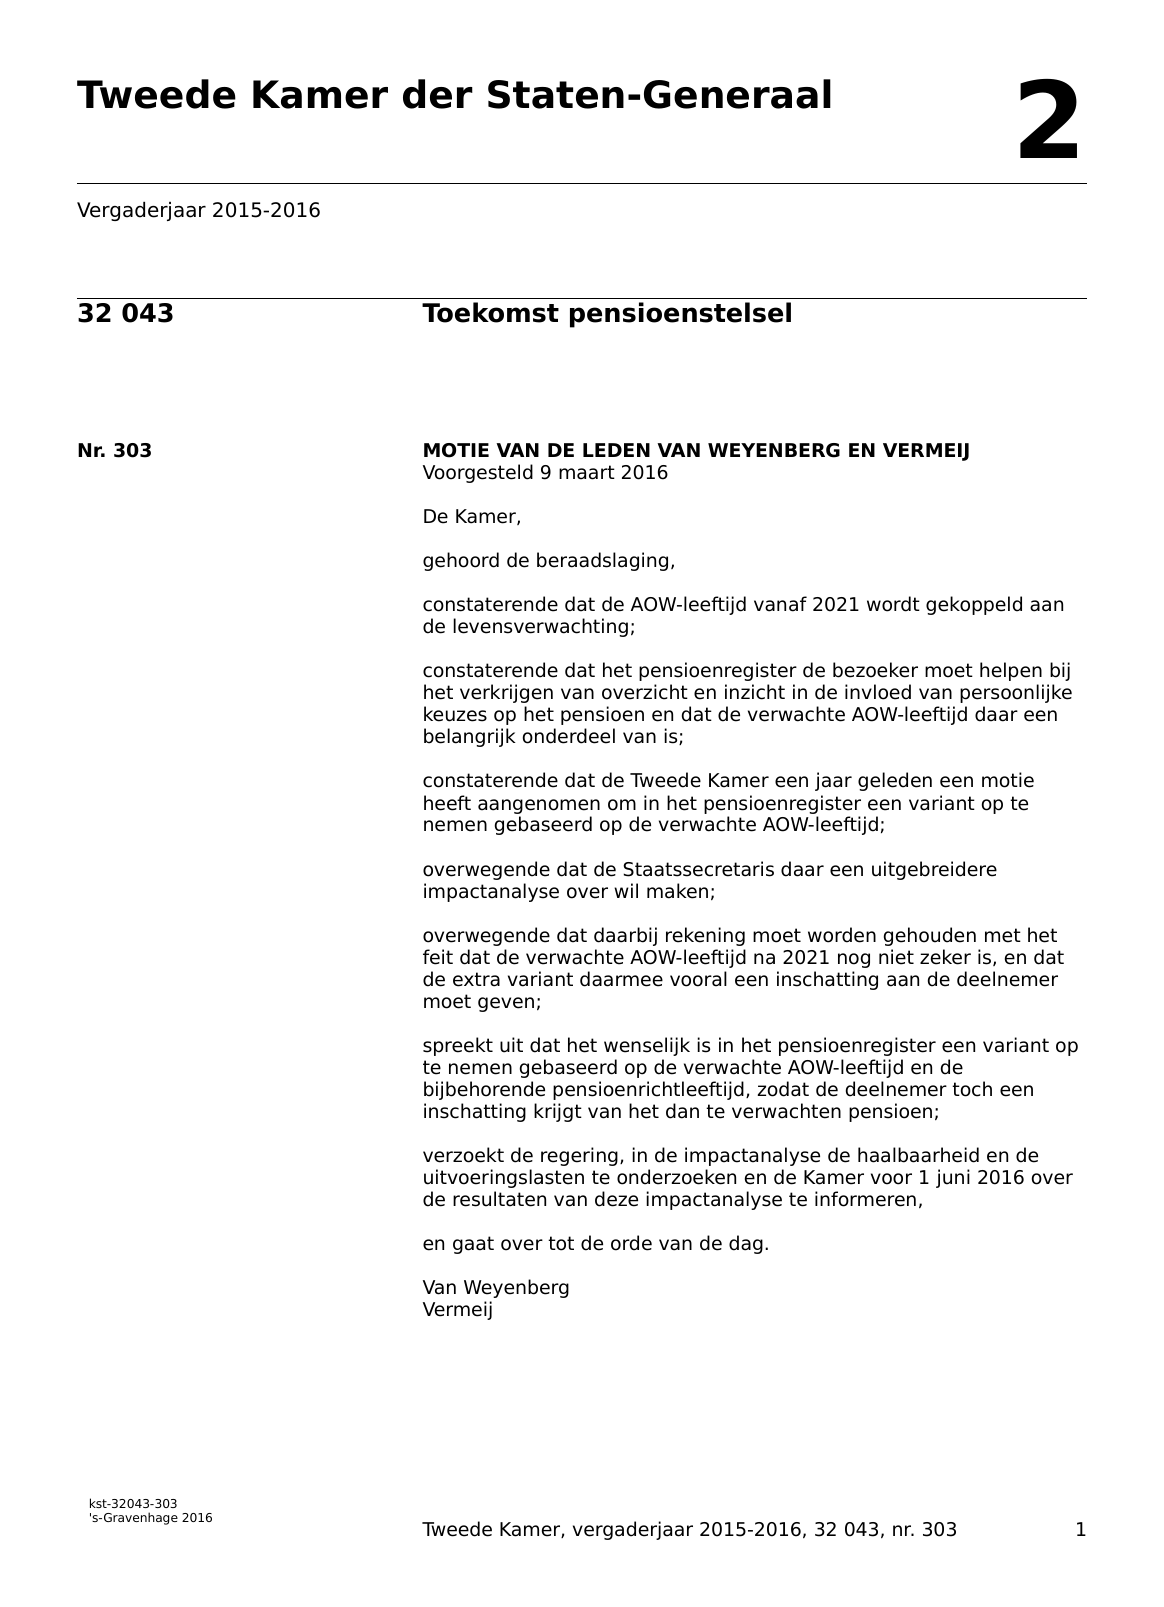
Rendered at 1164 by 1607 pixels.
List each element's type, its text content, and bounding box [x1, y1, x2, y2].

text Vermeij [422, 1299, 1087, 1321]
text Voorgesteld 9 maart 2016 [422, 462, 1087, 484]
subtitle 32 043 Toekomst pensioenstelsel [77, 299, 1087, 329]
table_header 2 [886, 59, 1087, 183]
text overwegende dat de Staatssecretaris daar een uitgebreidere impactanalyse over wil maken; [422, 858, 1087, 902]
text kst-32043-303 [88, 1497, 323, 1511]
text constaterende dat de AOW-leeftijd vanaf 2021 wordt gekoppeld aan de levensverwachting; [422, 594, 1087, 638]
table_cell Vergaderjaar 2015-2016 [77, 184, 1087, 298]
text De Kamer, [422, 506, 1087, 528]
subtitle Nr. 303 MOTIE VAN DE LEDEN VAN WEYENBERG EN VERMEIJ [77, 440, 1087, 462]
text Van Weyenberg [422, 1277, 1087, 1299]
text verzoekt de regering, in de impactanalyse de haalbaarheid en de uitvoeringslasten te onderzoeken en de Kamer voor 1 juni 2016 over de resultaten van deze impactanalyse te informeren, [422, 1145, 1087, 1211]
text gehoord de beraadslaging, [422, 550, 1087, 572]
text en gaat over tot de orde van de dag. [422, 1233, 1087, 1255]
text 's-Gravenhage 2016 [88, 1511, 323, 1525]
text constaterende dat het pensioenregister de bezoeker moet helpen bij het verkrijgen van overzicht en inzicht in de invloed van persoonlijke keuzes op het pensioen en dat de verwachte AOW-leeftijd daar een belangrijk onderdeel van is; [422, 660, 1087, 748]
text spreekt uit dat het wenselijk is in het pensioenregister een variant op te nemen gebaseerd op de verwachte AOW-leeftijd en de bijbehorende pensioenrichtleeftijd, zodat de deelnemer toch een inschatting krijgt van het dan te verwachten pensioen; [422, 1035, 1087, 1123]
text overwegende dat daarbij rekening moet worden gehouden met het feit dat de verwachte AOW-leeftijd na 2021 nog niet zeker is, en dat de extra variant daarmee vooral een inschatting aan de deelnemer moet geven; [422, 925, 1087, 1013]
table_header Tweede Kamer der Staten-Generaal [77, 59, 886, 183]
text constaterende dat de Tweede Kamer een jaar geleden een motie heeft aangenomen om in het pensioenregister een variant op te nemen gebaseerd op de verwachte AOW-leeftijd; [422, 770, 1087, 836]
